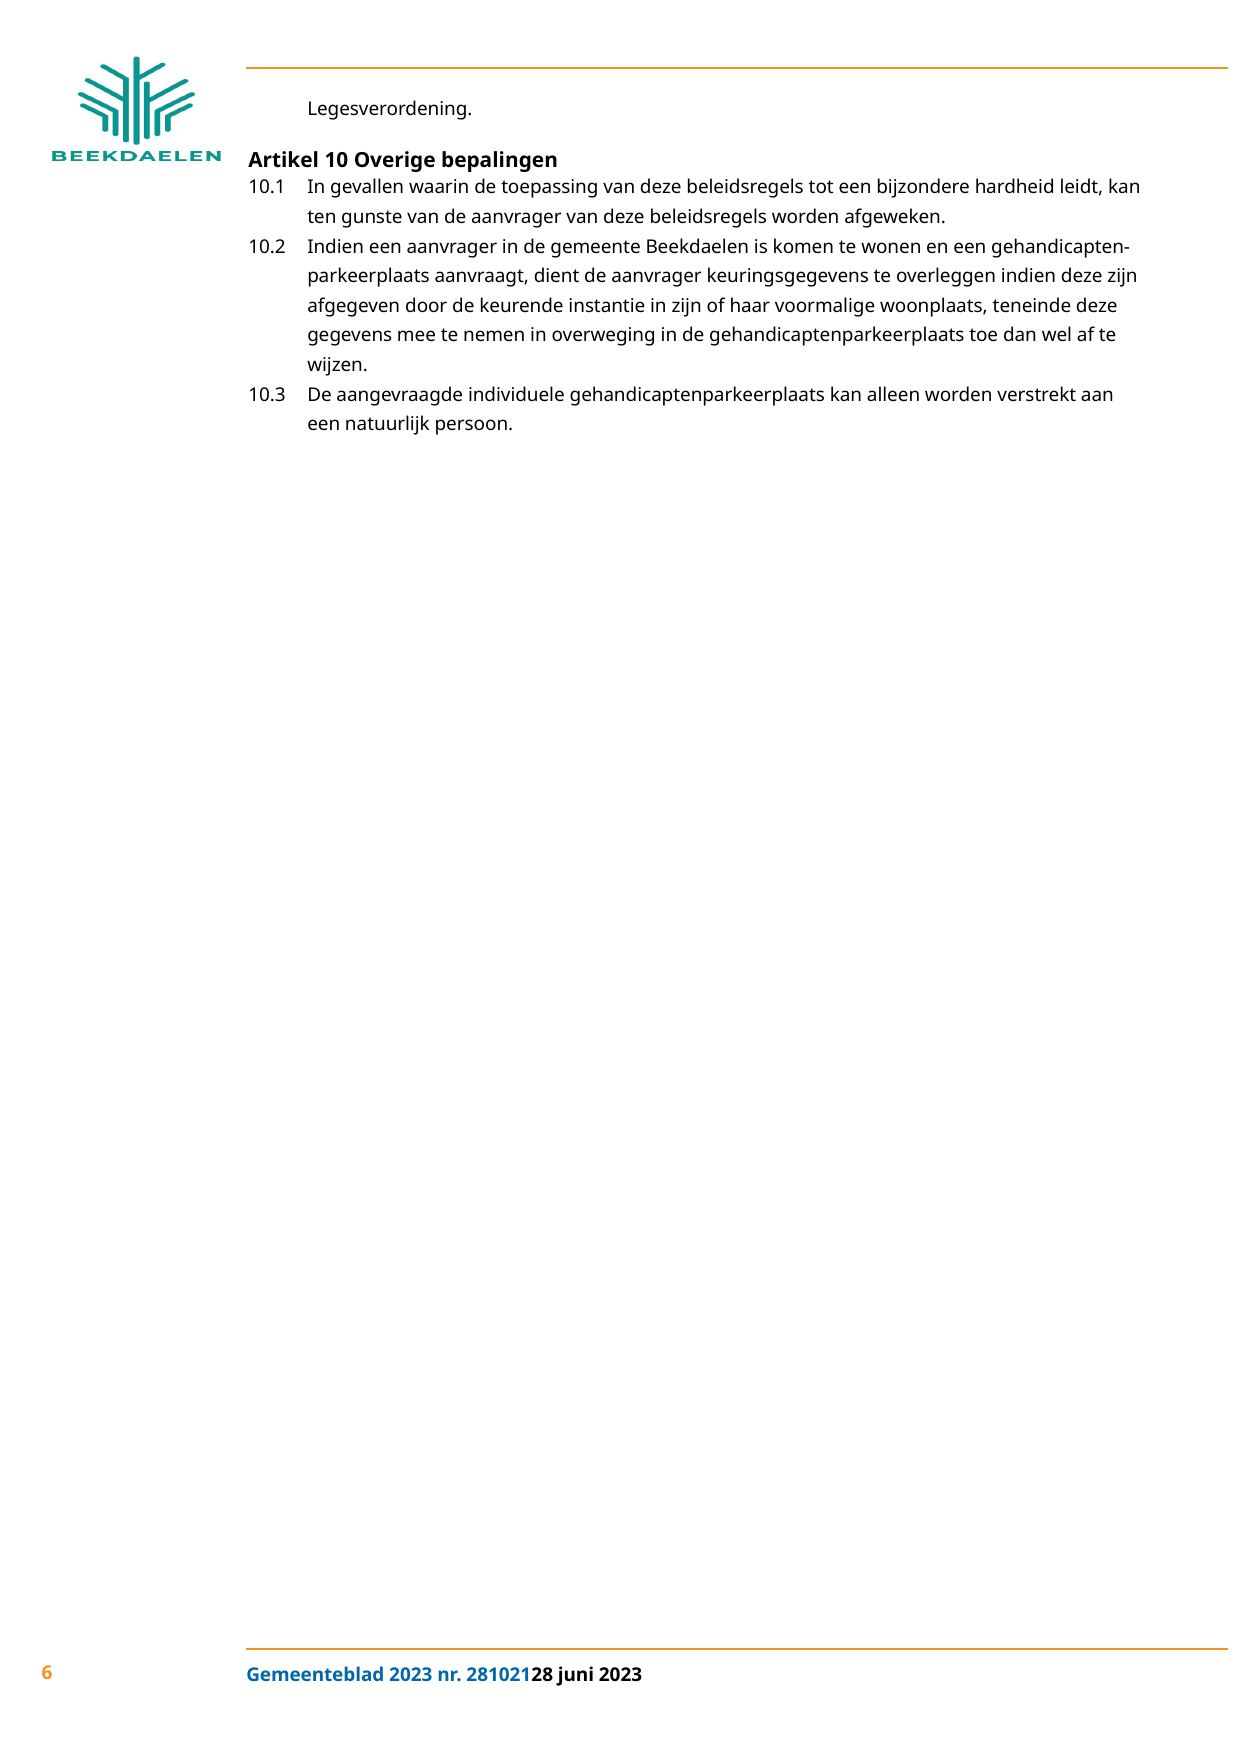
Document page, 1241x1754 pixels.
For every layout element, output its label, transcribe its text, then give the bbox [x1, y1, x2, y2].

list In gevallen waarin de toepassing van deze beleidsregels tot een bijzondere hardheid leidt, kan ten gunste van de aanvrager van deze beleidsregels worden afgeweken. [248, 174, 1152, 229]
list Legesverordening. [248, 95, 1152, 121]
picture [41, 47, 231, 172]
list De aangevraagde individuele gehandicaptenparkeerplaats kan alleen worden verstrekt aan een natuurlijk persoon. [248, 381, 1152, 436]
text Artikel 10 Overige bepalingen [248, 145, 1152, 174]
list Indien een aanvrager in de gemeente Beekdaelen is komen te wonen en een gehandicapten-parkeerplaats aanvraagt, dient de aanvrager keuringsgegevens te overleggen indien deze zijn afgegeven door de keurende instantie in zijn of haar voormalige woonplaats, teneinde deze gegevens mee te nemen in overweging in de gehandicaptenparkeerplaats toe dan wel af te wijzen. [248, 233, 1152, 377]
